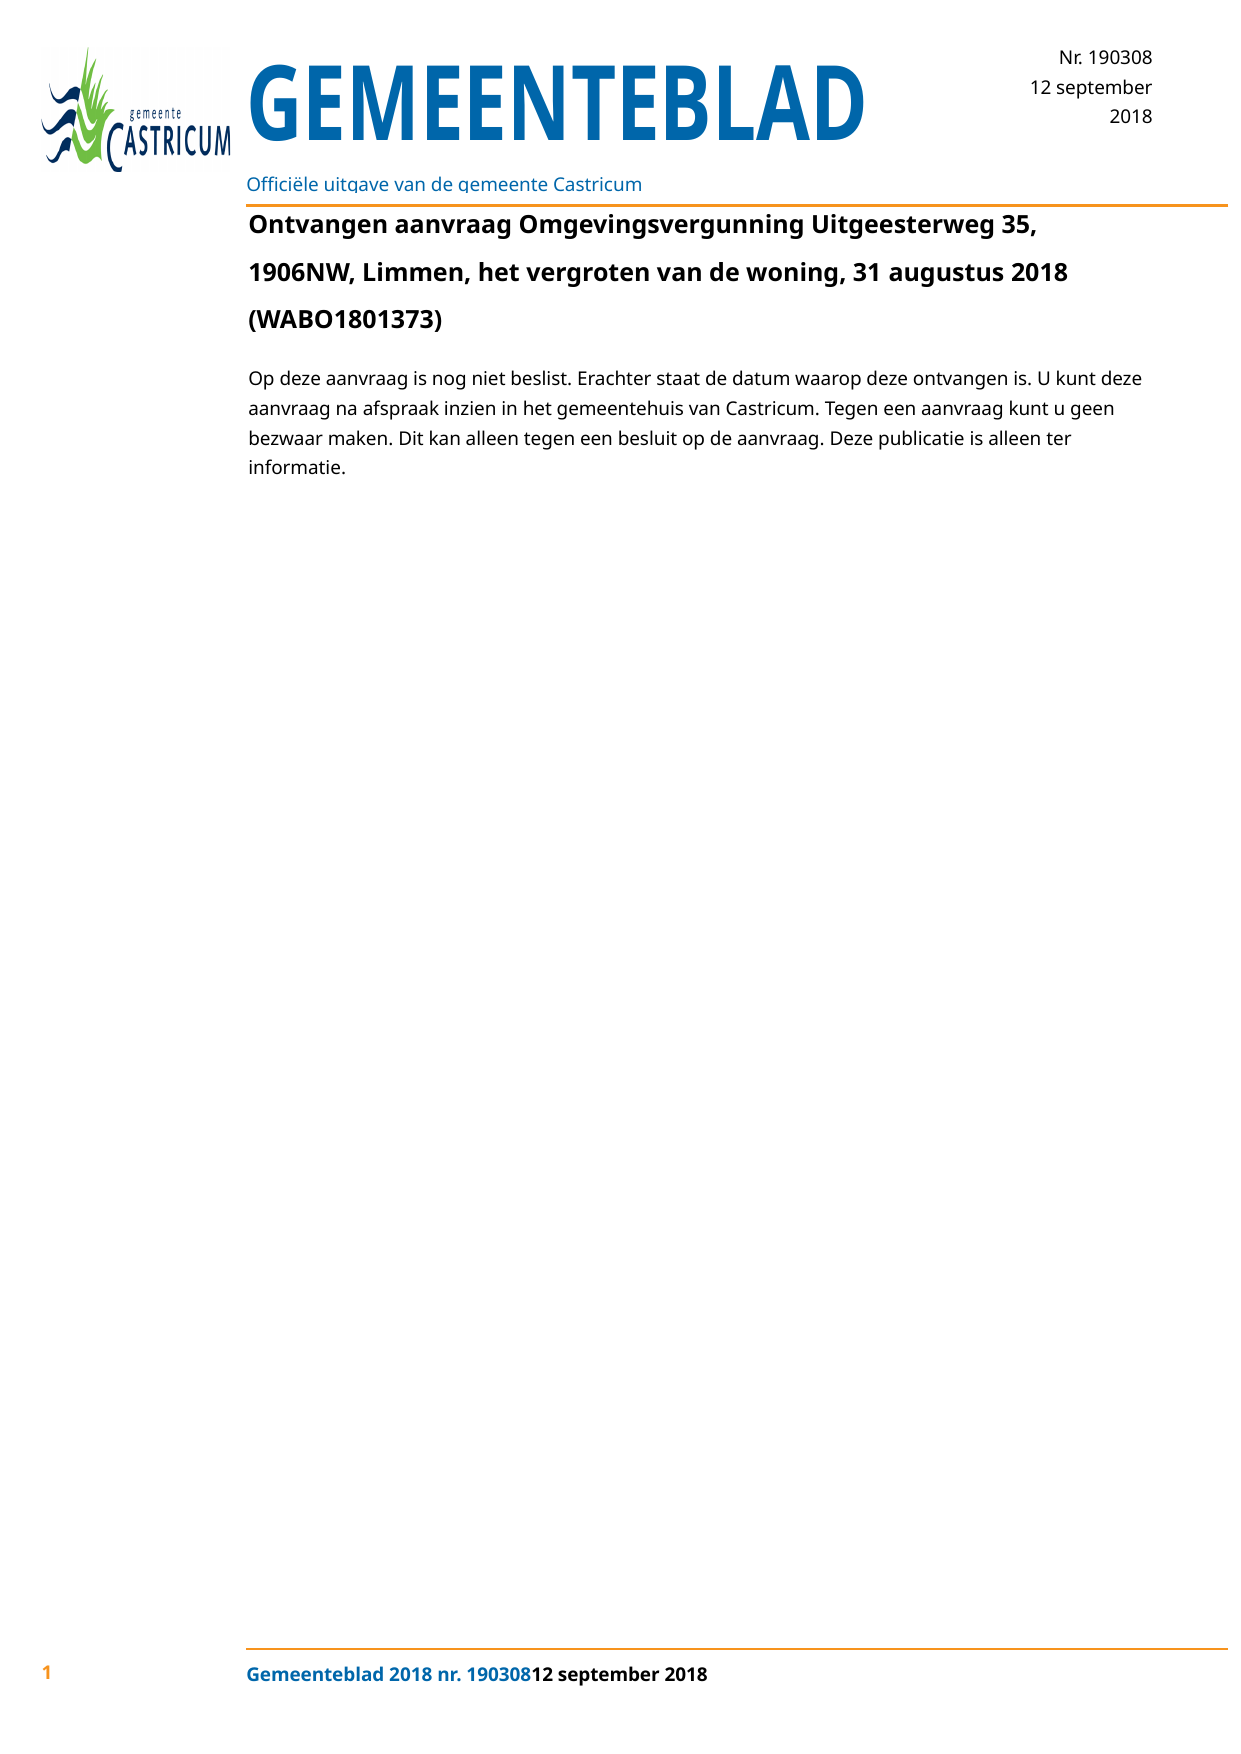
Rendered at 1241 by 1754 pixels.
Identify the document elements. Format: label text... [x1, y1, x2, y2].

text Ontvangen aanvraag Omgevingsvergunning Uitgeesterweg 35, 1906NW, Limmen, het vergroten van de woning, 31 augustus 2018 (WABO1801373) [248, 207, 1152, 336]
picture [41, 47, 231, 172]
text Op deze aanvraag is nog niet beslist. Erachter staat de datum waarop deze ontvangen is. U kunt deze aanvraag na afspraak inzien in het gemeentehuis van Castricum. Tegen een aanvraag kunt u geen bezwaar maken. Dit kan alleen tegen een besluit op de aanvraag. Deze publicatie is alleen ter informatie. [248, 366, 1152, 480]
